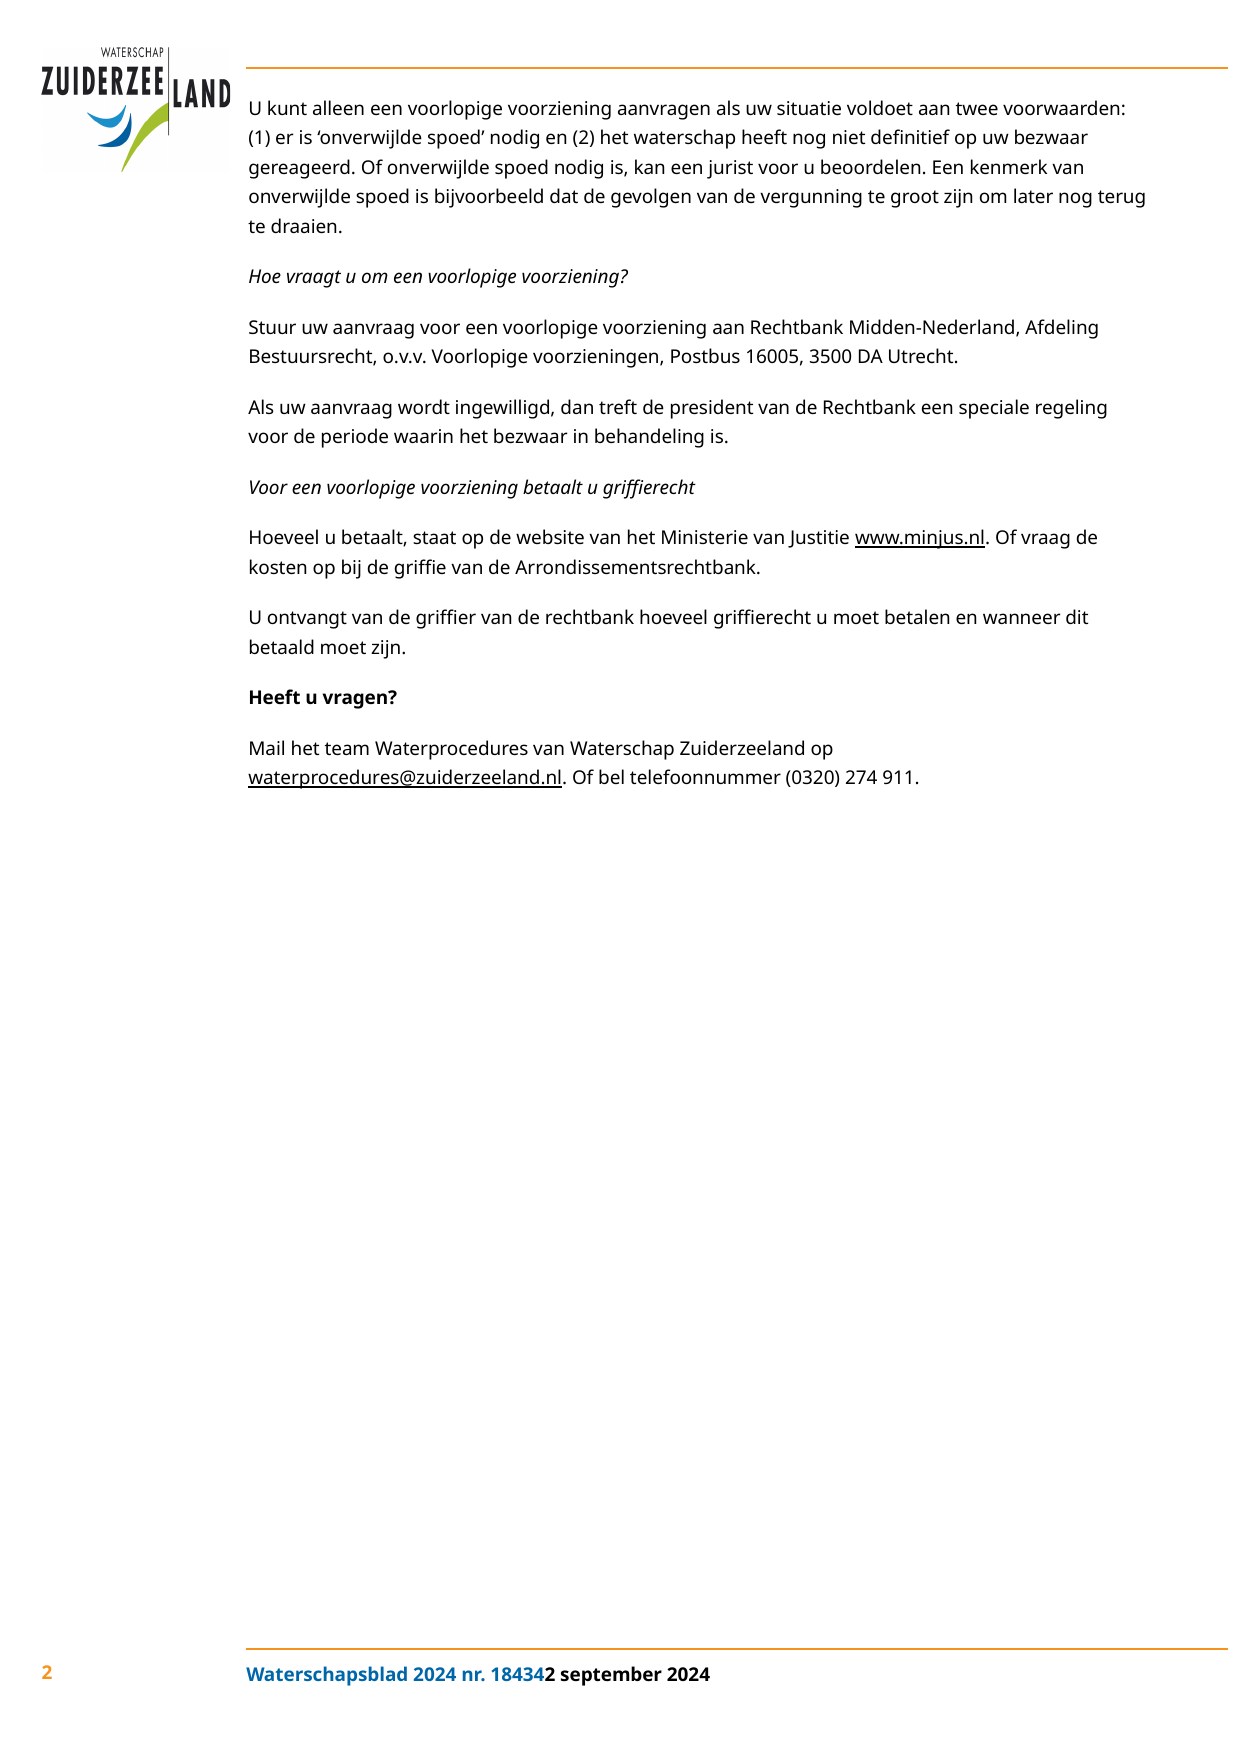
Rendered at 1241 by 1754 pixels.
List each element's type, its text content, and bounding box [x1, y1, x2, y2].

text Hoe vraagt u om een voorlopige voorziening? [248, 263, 1152, 289]
text Als uw aanvraag wordt ingewilligd, dan treft de president van de Rechtbank een speciale regeling voor de periode waarin het bezwaar in behandeling is. [248, 394, 1152, 449]
text Hoeveel u betaalt, staat op de website van het Ministerie van Justitie www.minjus.nl. Of vraag de kosten op bij de griffie van de Arrondissementsrechtbank. [248, 524, 1152, 580]
text Voor een voorlopige voorziening betaalt u griffierecht [248, 474, 1152, 500]
picture [41, 47, 231, 172]
text U ontvangt van de griffier van de rechtbank hoeveel griffierecht u moet betalen en wanneer dit betaald moet zijn. [248, 604, 1152, 660]
text Stuur uw aanvraag voor een voorlopige voorziening aan Rechtbank Midden-Nederland, Afdeling Bestuursrecht, o.v.v. Voorlopige voorzieningen, Postbus 16005, 3500 DA Utrecht. [248, 314, 1152, 369]
text U kunt alleen een voorlopige voorziening aanvragen als uw situatie voldoet aan twee voorwaarden: (1) er is ‘onverwijlde spoed’ nodig en (2) het waterschap heeft nog niet definitief op uw bezwaar gereageerd. Of onverwijlde spoed nodig is, kan een jurist voor u beoordelen. Een kenmerk van onverwijlde spoed is bijvoorbeeld dat de gevolgen van de vergunning te groot zijn om later nog terug te draaien. [248, 95, 1152, 239]
text Heeft u vragen? [248, 684, 1152, 710]
text Mail het team Waterprocedures van Waterschap Zuiderzeeland op waterprocedures@zuiderzeeland.nl. Of bel telefoonnummer (0320) 274 911. [248, 735, 1152, 790]
